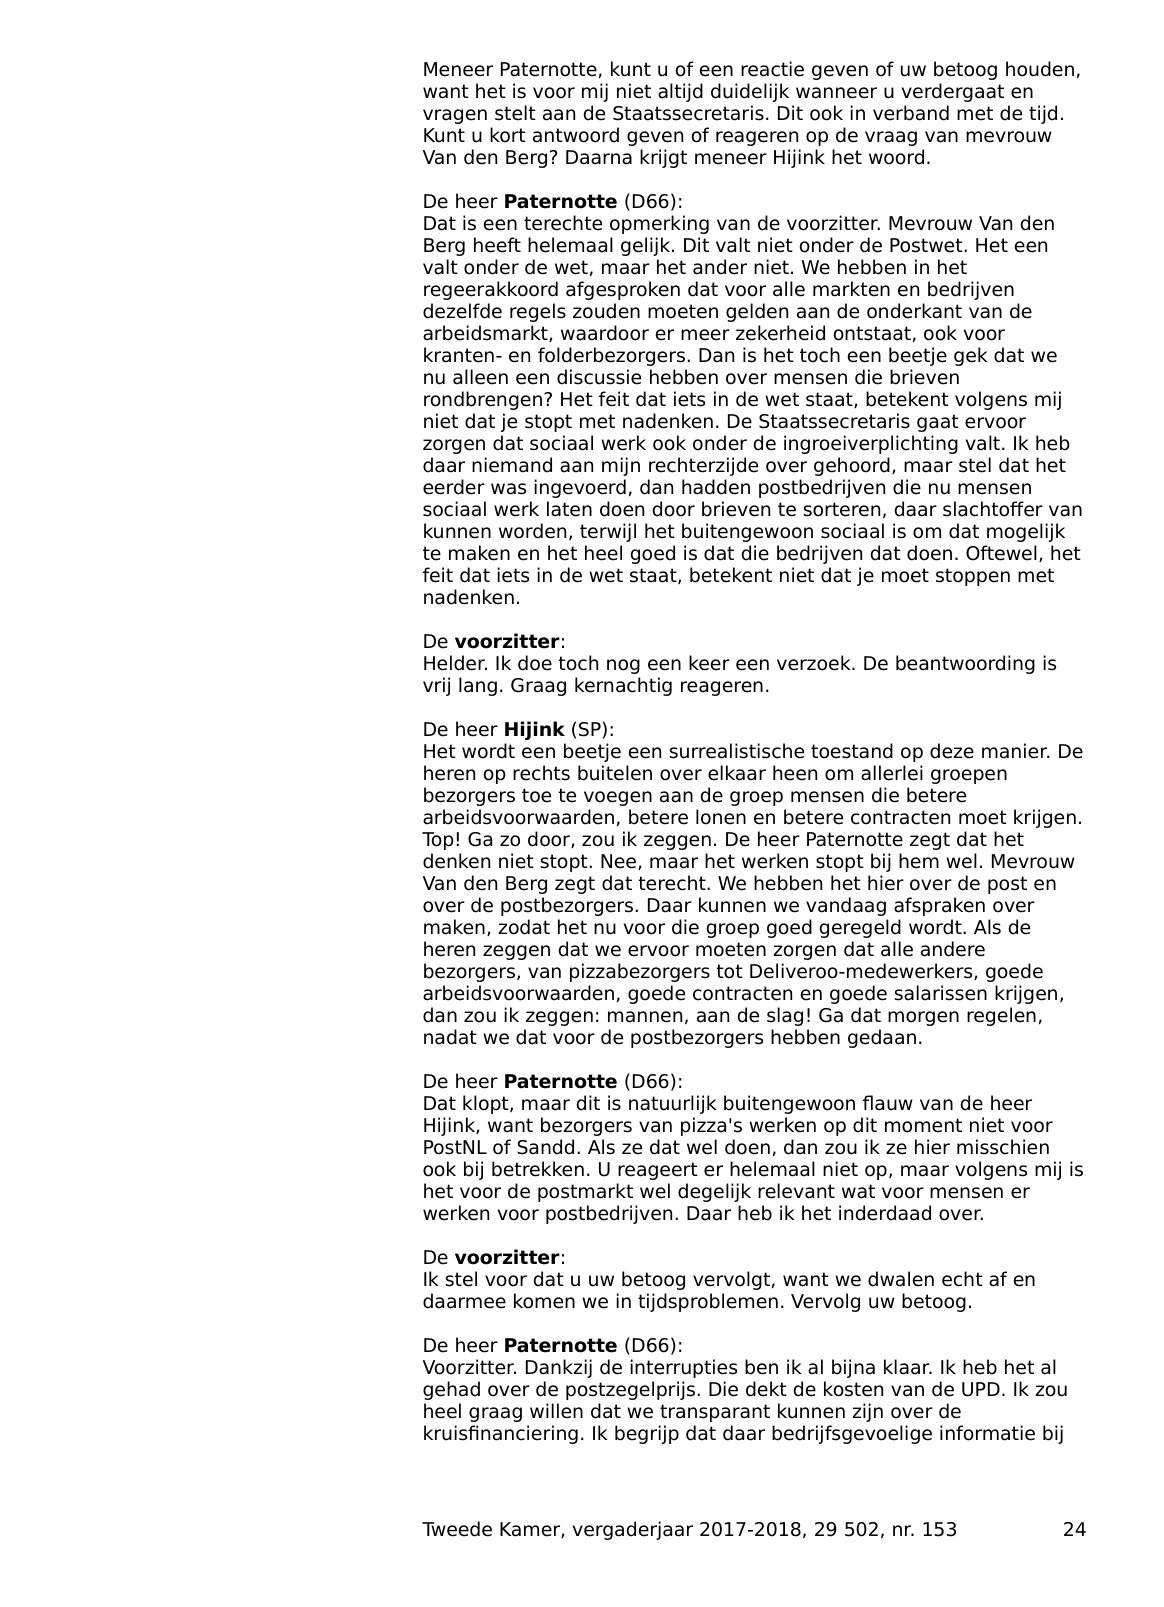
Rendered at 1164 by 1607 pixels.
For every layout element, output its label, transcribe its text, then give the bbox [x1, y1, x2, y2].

text De voorzitter: [422, 631, 1087, 653]
text Dat klopt, maar dit is natuurlijk buitengewoon flauw van de heer Hijink, want bezorgers van pizza's werken op dit moment niet voor PostNL of Sandd. Als ze dat wel doen, dan zou ik ze hier misschien ook bij betrekken. U reageert er helemaal niet op, maar volgens mij is het voor de postmarkt wel degelijk relevant wat voor mensen er werken voor postbedrijven. Daar heb ik het inderdaad over. [422, 1093, 1087, 1225]
text Helder. Ik doe toch nog een keer een verzoek. De beantwoording is vrij lang. Graag kernachtig reageren. [422, 653, 1087, 697]
text Voorzitter. Dankzij de interrupties ben ik al bijna klaar. Ik heb het al gehad over de postzegelprijs. Die dekt de kosten van de UPD. Ik zou heel graag willen dat we transparant kunnen zijn over de kruisfinanciering. Ik begrijp dat daar bedrijfsgevoelige informatie bij [422, 1357, 1087, 1445]
text De heer Paternotte (D66): [422, 191, 1087, 213]
text De heer Paternotte (D66): [422, 1335, 1087, 1357]
text De heer Hijink (SP): [422, 719, 1087, 741]
text Ik stel voor dat u uw betoog vervolgt, want we dwalen echt af en daarmee komen we in tijdsproblemen. Vervolg uw betoog. [422, 1269, 1087, 1313]
text De voorzitter: [422, 1247, 1087, 1269]
text Dat is een terechte opmerking van de voorzitter. Mevrouw Van den Berg heeft helemaal gelijk. Dit valt niet onder de Postwet. Het een valt onder de wet, maar het ander niet. We hebben in het regeerakkoord afgesproken dat voor alle markten en bedrijven dezelfde regels zouden moeten gelden aan de onderkant van de arbeidsmarkt, waardoor er meer zekerheid ontstaat, ook voor kranten- en folderbezorgers. Dan is het toch een beetje gek dat we nu alleen een discussie hebben over mensen die brieven rondbrengen? Het feit dat iets in de wet staat, betekent volgens mij niet dat je stopt met nadenken. De Staatssecretaris gaat ervoor zorgen dat sociaal werk ook onder de ingroeiverplichting valt. Ik heb daar niemand aan mijn rechterzijde over gehoord, maar stel dat het eerder was ingevoerd, dan hadden postbedrijven die nu mensen sociaal werk laten doen door brieven te sorteren, daar slachtoffer van kunnen worden, terwijl het buitengewoon sociaal is om dat mogelijk te maken en het heel goed is dat die bedrijven dat doen. Oftewel, het feit dat iets in de wet staat, betekent niet dat je moet stoppen met nadenken. [422, 213, 1087, 609]
text Het wordt een beetje een surrealistische toestand op deze manier. De heren op rechts buitelen over elkaar heen om allerlei groepen bezorgers toe te voegen aan de groep mensen die betere arbeidsvoorwaarden, betere lonen en betere contracten moet krijgen. Top! Ga zo door, zou ik zeggen. De heer Paternotte zegt dat het denken niet stopt. Nee, maar het werken stopt bij hem wel. Mevrouw Van den Berg zegt dat terecht. We hebben het hier over de post en over de postbezorgers. Daar kunnen we vandaag afspraken over maken, zodat het nu voor die groep goed geregeld wordt. Als de heren zeggen dat we ervoor moeten zorgen dat alle andere bezorgers, van pizzabezorgers tot Deliveroo-medewerkers, goede arbeidsvoorwaarden, goede contracten en goede salarissen krijgen, dan zou ik zeggen: mannen, aan de slag! Ga dat morgen regelen, nadat we dat voor de postbezorgers hebben gedaan. [422, 741, 1087, 1049]
text De heer Paternotte (D66): [422, 1071, 1087, 1093]
text Meneer Paternotte, kunt u of een reactie geven of uw betoog houden, want het is voor mij niet altijd duidelijk wanneer u verdergaat en vragen stelt aan de Staatssecretaris. Dit ook in verband met de tijd. Kunt u kort antwoord geven of reageren op de vraag van mevrouw Van den Berg? Daarna krijgt meneer Hijink het woord. [422, 59, 1087, 169]
